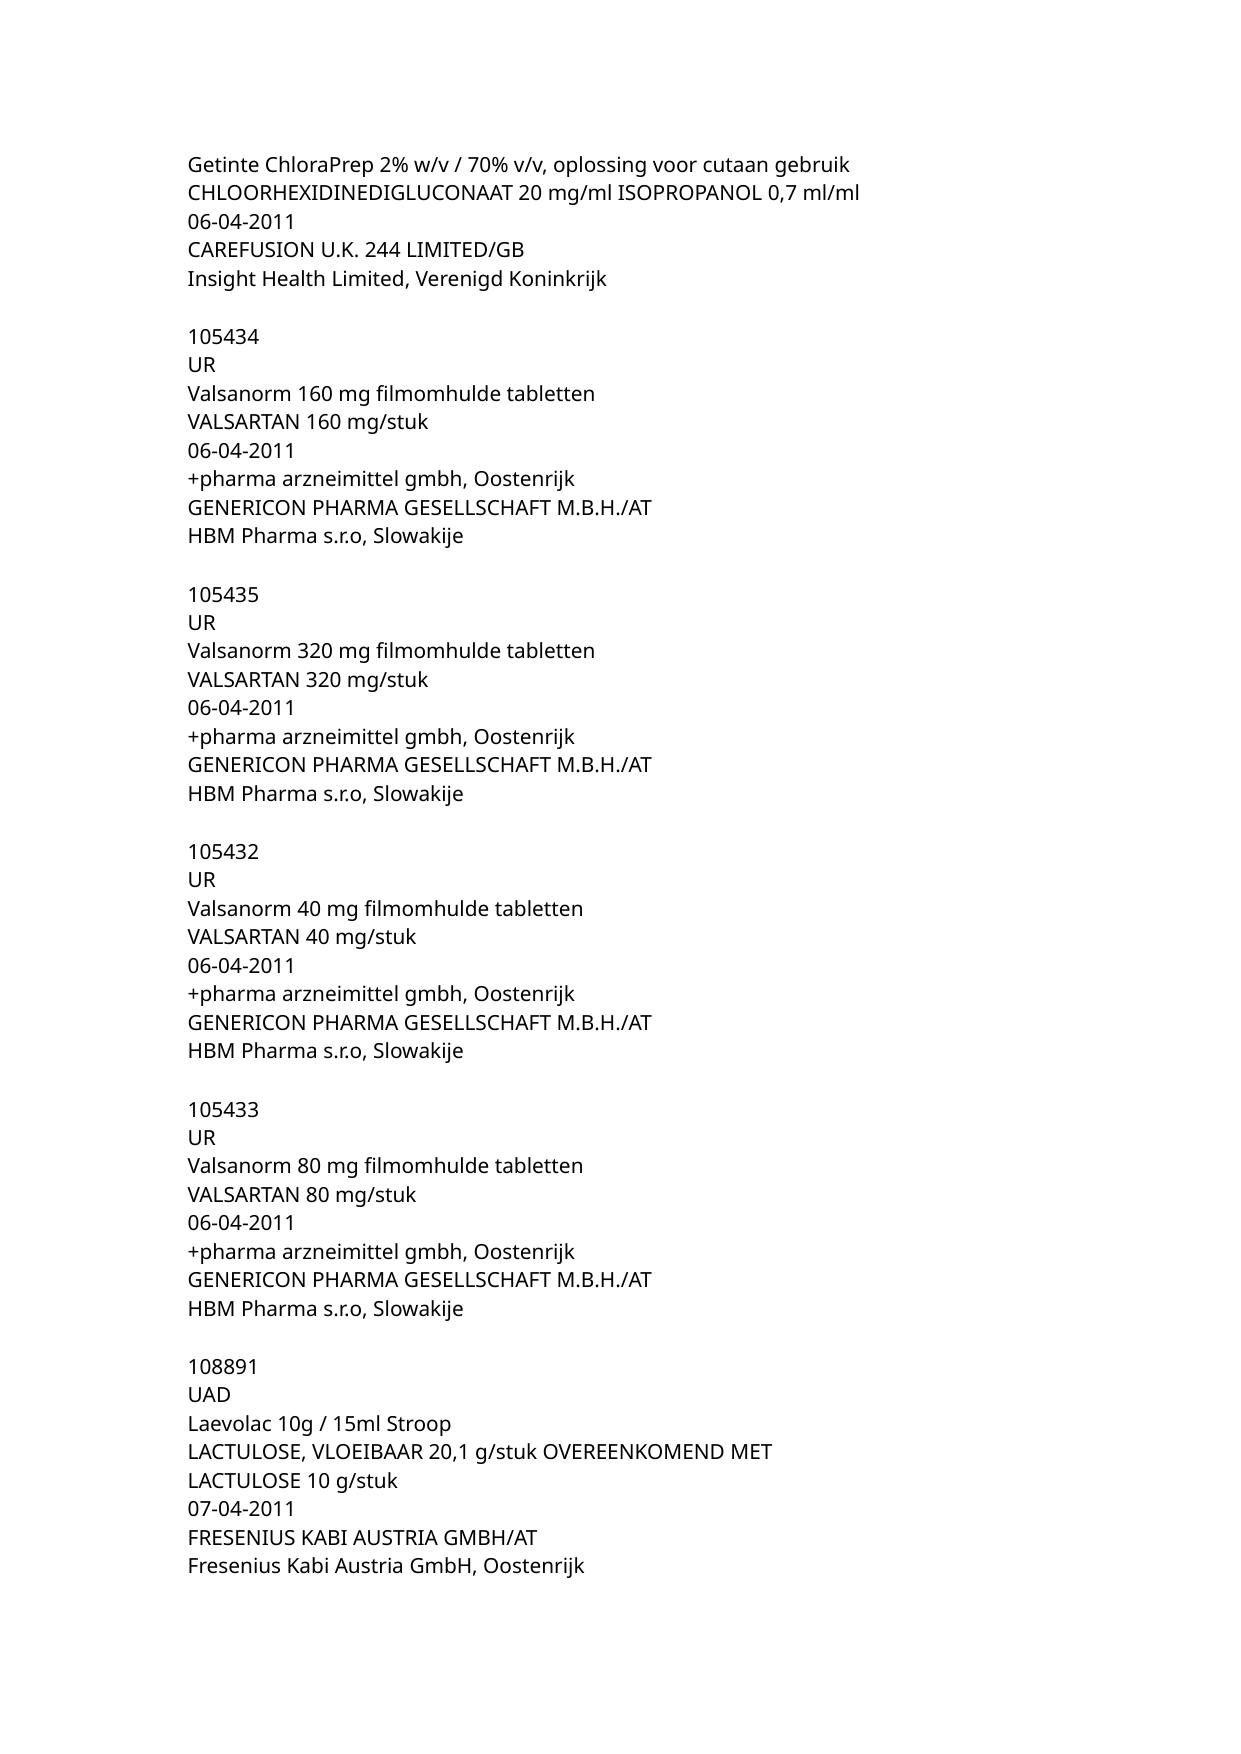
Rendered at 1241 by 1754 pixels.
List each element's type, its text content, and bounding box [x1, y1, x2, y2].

text GENERICON PHARMA GESELLSCHAFT M.B.H./AT [187, 1265, 1053, 1294]
text 105432 [187, 837, 1053, 866]
text VALSARTAN 320 mg/stuk [187, 665, 1053, 693]
text 105434 [187, 322, 1053, 351]
text HBM Pharma s.r.o, Slowakije [187, 521, 1053, 550]
text 07-04-2011 [187, 1494, 1053, 1523]
text 06-04-2011 [187, 436, 1053, 464]
text HBM Pharma s.r.o, Slowakije [187, 779, 1053, 807]
text LACTULOSE 10 g/stuk [187, 1466, 1053, 1494]
text 06-04-2011 [187, 951, 1053, 979]
text GENERICON PHARMA GESELLSCHAFT M.B.H./AT [187, 493, 1053, 521]
text UAD [187, 1381, 1053, 1409]
text UR [187, 608, 1053, 637]
text VALSARTAN 80 mg/stuk [187, 1180, 1053, 1208]
text Valsanorm 80 mg filmomhulde tabletten [187, 1152, 1053, 1180]
text Valsanorm 320 mg filmomhulde tabletten [187, 637, 1053, 665]
text Fresenius Kabi Austria GmbH, Oostenrijk [187, 1551, 1053, 1580]
text 105435 [187, 580, 1053, 608]
text UR [187, 1123, 1053, 1152]
text UR [187, 866, 1053, 894]
text HBM Pharma s.r.o, Slowakije [187, 1036, 1053, 1065]
text 06-04-2011 [187, 207, 1053, 235]
text CAREFUSION U.K. 244 LIMITED/GB [187, 235, 1053, 264]
text 06-04-2011 [187, 1208, 1053, 1237]
text HBM Pharma s.r.o, Slowakije [187, 1294, 1053, 1322]
text Getinte ChloraPrep 2% w/v / 70% v/v, oplossing voor cutaan gebruik [187, 150, 1053, 178]
text Insight Health Limited, Verenigd Koninkrijk [187, 264, 1053, 292]
text 06-04-2011 [187, 693, 1053, 722]
text +pharma arzneimittel gmbh, Oostenrijk [187, 722, 1053, 750]
text CHLOORHEXIDINEDIGLUCONAAT 20 mg/ml ISOPROPANOL 0,7 ml/ml [187, 178, 1053, 207]
text 108891 [187, 1352, 1053, 1381]
text GENERICON PHARMA GESELLSCHAFT M.B.H./AT [187, 1008, 1053, 1036]
text +pharma arzneimittel gmbh, Oostenrijk [187, 979, 1053, 1008]
text FRESENIUS KABI AUSTRIA GMBH/AT [187, 1523, 1053, 1551]
text VALSARTAN 40 mg/stuk [187, 922, 1053, 951]
text UR [187, 351, 1053, 379]
text GENERICON PHARMA GESELLSCHAFT M.B.H./AT [187, 750, 1053, 779]
text +pharma arzneimittel gmbh, Oostenrijk [187, 464, 1053, 493]
text LACTULOSE, VLOEIBAAR 20,1 g/stuk OVEREENKOMEND MET [187, 1437, 1053, 1466]
text Valsanorm 160 mg filmomhulde tabletten [187, 379, 1053, 407]
text VALSARTAN 160 mg/stuk [187, 407, 1053, 436]
text Laevolac 10g / 15ml Stroop [187, 1409, 1053, 1437]
text +pharma arzneimittel gmbh, Oostenrijk [187, 1237, 1053, 1265]
text Valsanorm 40 mg filmomhulde tabletten [187, 894, 1053, 922]
text 105433 [187, 1095, 1053, 1123]
